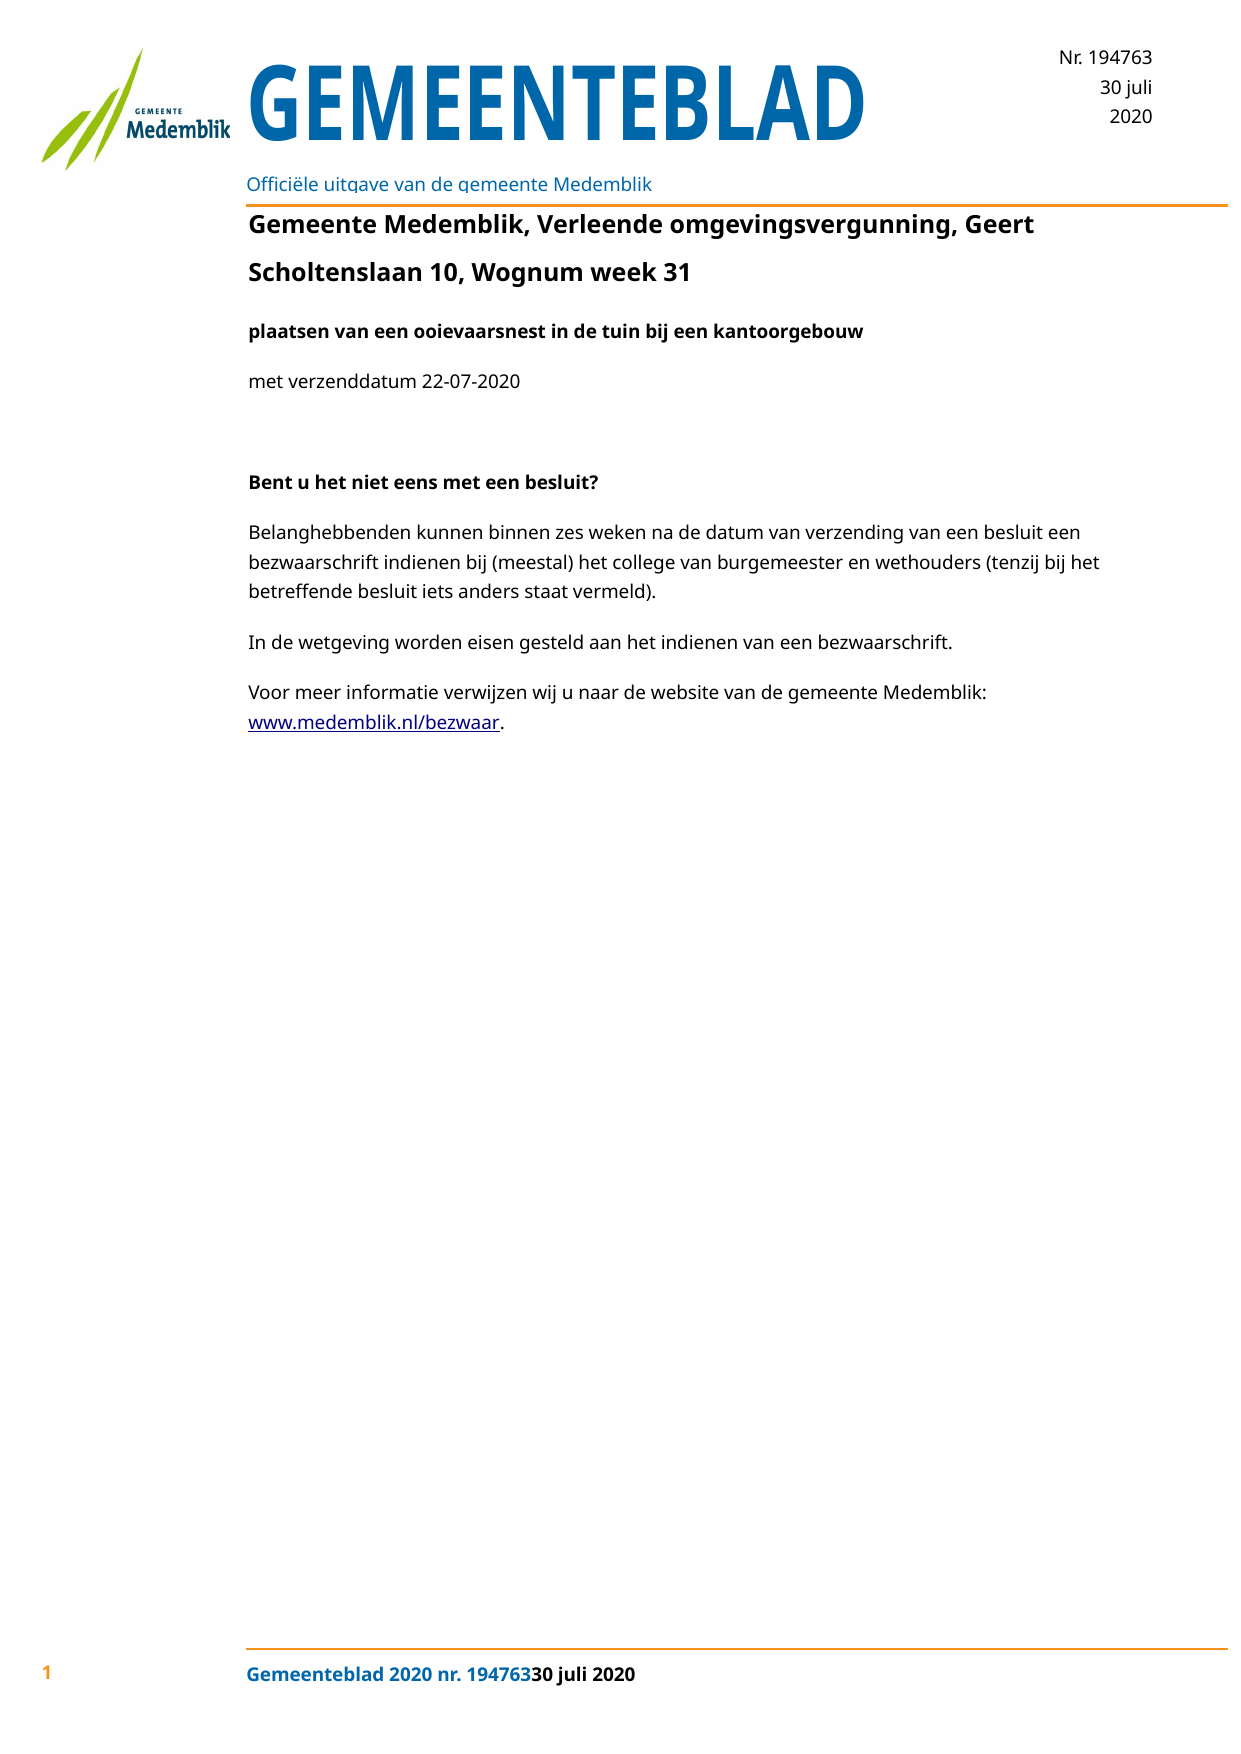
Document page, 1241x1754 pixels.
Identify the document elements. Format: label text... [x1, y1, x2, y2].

text met verzenddatum 22-07-2020 [248, 368, 1152, 394]
text Voor meer informatie verwijzen wij u naar de website van de gemeente Medemblik: www.medemblik.nl/bezwaar. [248, 679, 1152, 735]
text In de wetgeving worden eisen gesteld aan het indienen van een bezwaarschrift. [248, 629, 1152, 655]
text Belanghebbenden kunnen binnen zes weken na de datum van verzending van een besluit een bezwaarschrift indienen bij (meestal) het college van burgemeester en wethouders (tenzij bij het betreffende besluit iets anders staat vermeld). [248, 519, 1152, 604]
text Gemeente Medemblik, Verleende omgevingsvergunning, Geert Scholtenslaan 10, Wognum week 31 [248, 207, 1152, 288]
text plaatsen van een ooievaarsnest in de tuin bij een kantoorgebouw [248, 318, 1152, 344]
picture [41, 47, 231, 172]
text Bent u het niet eens met een besluit? [248, 469, 1152, 495]
